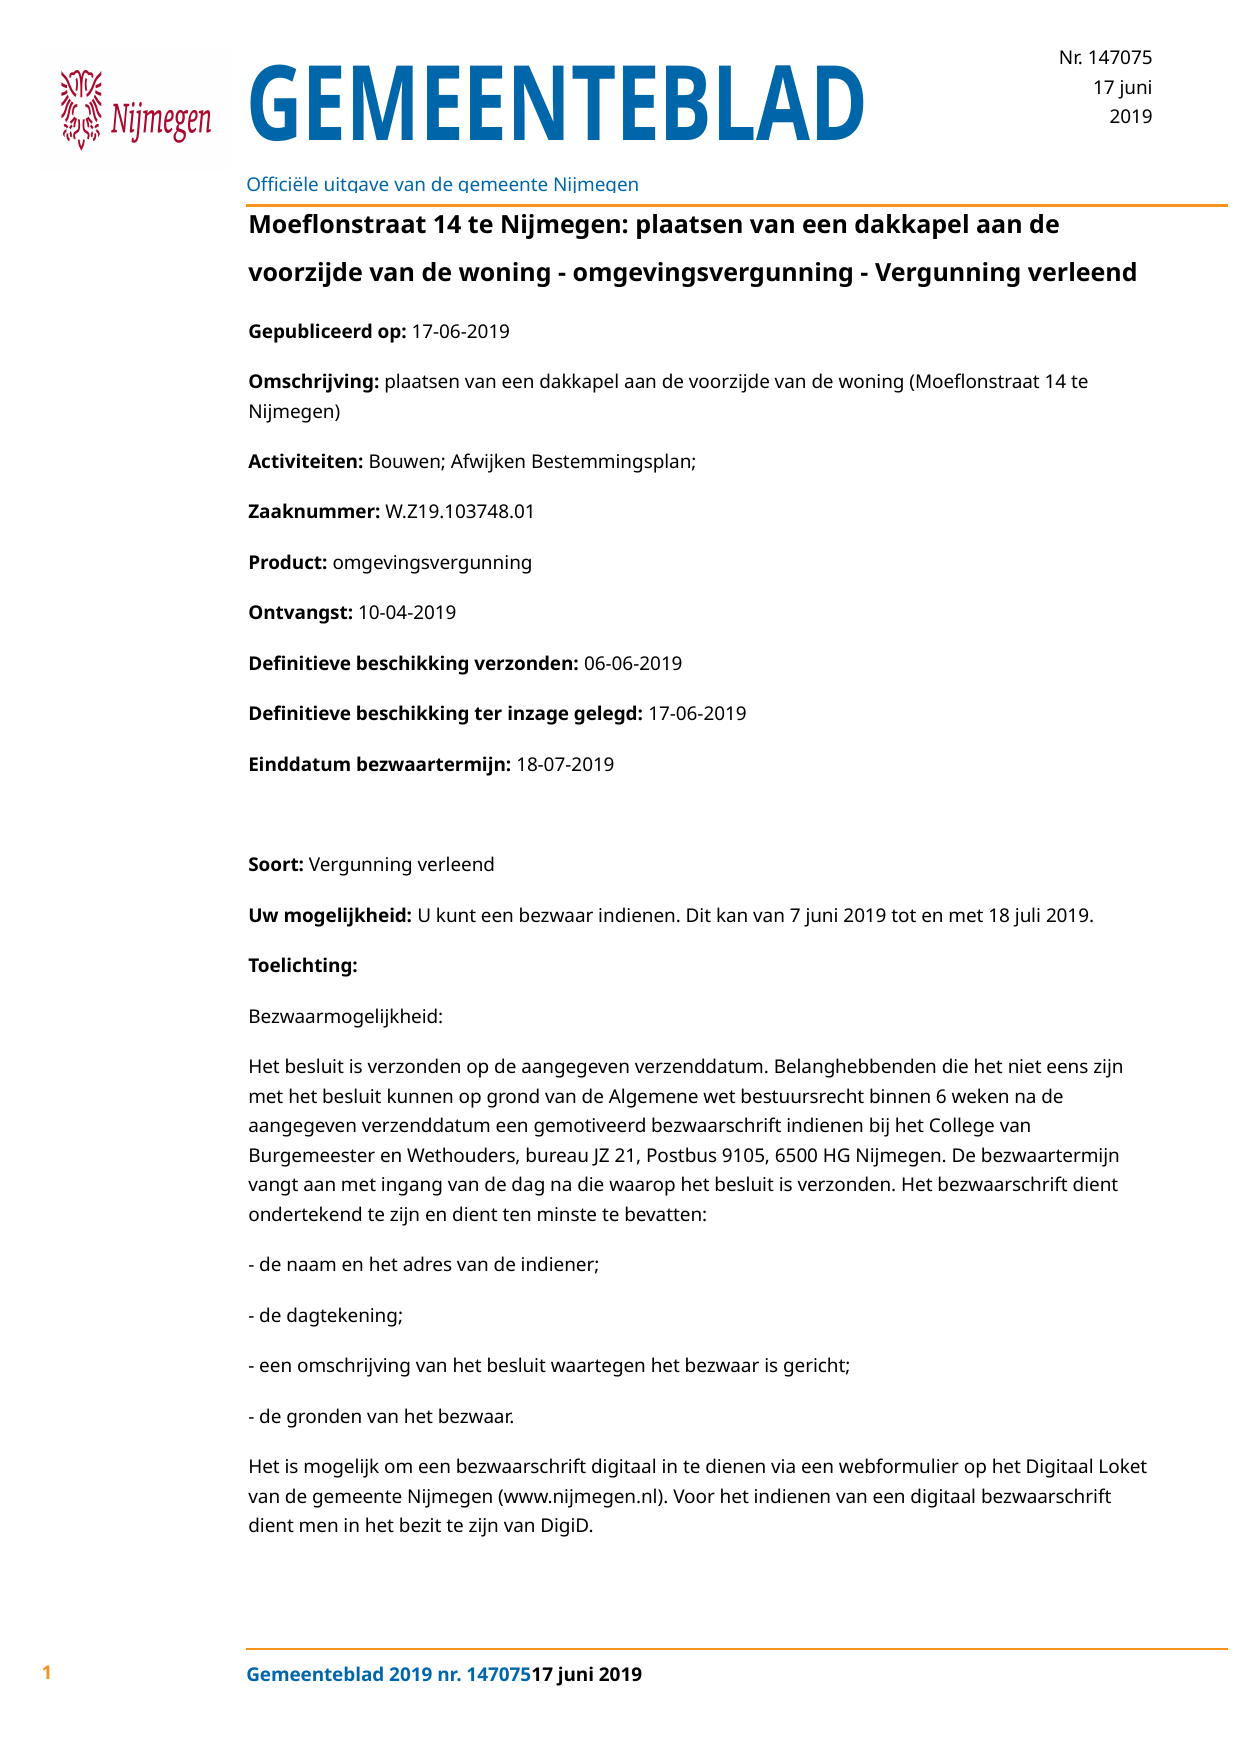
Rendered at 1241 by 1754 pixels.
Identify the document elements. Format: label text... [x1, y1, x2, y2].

text Activiteiten: Bouwen; Afwijken Bestemmingsplan; [248, 448, 1152, 474]
text Ontvangst: 10-04-2019 [248, 599, 1152, 625]
text Omschrijving: plaatsen van een dakkapel aan de voorzijde van de woning (Moeflonstraat 14 te Nijmegen) [248, 368, 1152, 424]
text Uw mogelijkheid: U kunt een bezwaar indienen. Dit kan van 7 juni 2019 tot en met 18 juli 2019. [248, 902, 1152, 928]
text Soort: Vergunning verleend [248, 852, 1152, 877]
text - de naam en het adres van de indiener; [248, 1252, 1152, 1277]
text Einddatum bezwaartermijn: 18-07-2019 [248, 751, 1152, 777]
text - de gronden van het bezwaar. [248, 1403, 1152, 1429]
text Definitieve beschikking ter inzage gelegd: 17-06-2019 [248, 700, 1152, 726]
text Gepubliceerd op: 17-06-2019 [248, 318, 1152, 344]
text - een omschrijving van het besluit waartegen het bezwaar is gericht; [248, 1352, 1152, 1378]
text Zaaknummer: W.Z19.103748.01 [248, 499, 1152, 524]
text Het besluit is verzonden op de aangegeven verzenddatum. Belanghebbenden die het niet eens zijn met het besluit kunnen op grond van de Algemene wet bestuursrecht binnen 6 weken na de aangegeven verzenddatum een gemotiveerd bezwaarschrift indienen bij het College van Burgemeester en Wethouders, bureau JZ 21, Postbus 9105, 6500 HG Nijmegen. De bezwaartermijn vangt aan met ingang van de dag na die waarop het besluit is verzonden. Het bezwaarschrift dient ondertekend te zijn en dient ten minste te bevatten: [248, 1053, 1152, 1227]
text Definitieve beschikking verzonden: 06-06-2019 [248, 650, 1152, 676]
text Product: omgevingsvergunning [248, 549, 1152, 575]
text - de dagtekening; [248, 1302, 1152, 1328]
text Toelichting: [248, 952, 1152, 978]
text Het is mogelijk om een bezwaarschrift digitaal in te dienen via een webformulier op het Digitaal Loket van de gemeente Nijmegen (www.nijmegen.nl). Voor het indienen van een digitaal bezwaarschrift dient men in het bezit te zijn van DigiD. [248, 1453, 1152, 1538]
picture [41, 47, 231, 172]
text Moeflonstraat 14 te Nijmegen: plaatsen van een dakkapel aan de voorzijde van de woning - omgevingsvergunning - Vergunning verleend [248, 207, 1152, 288]
text Bezwaarmogelijkheid: [248, 1003, 1152, 1029]
